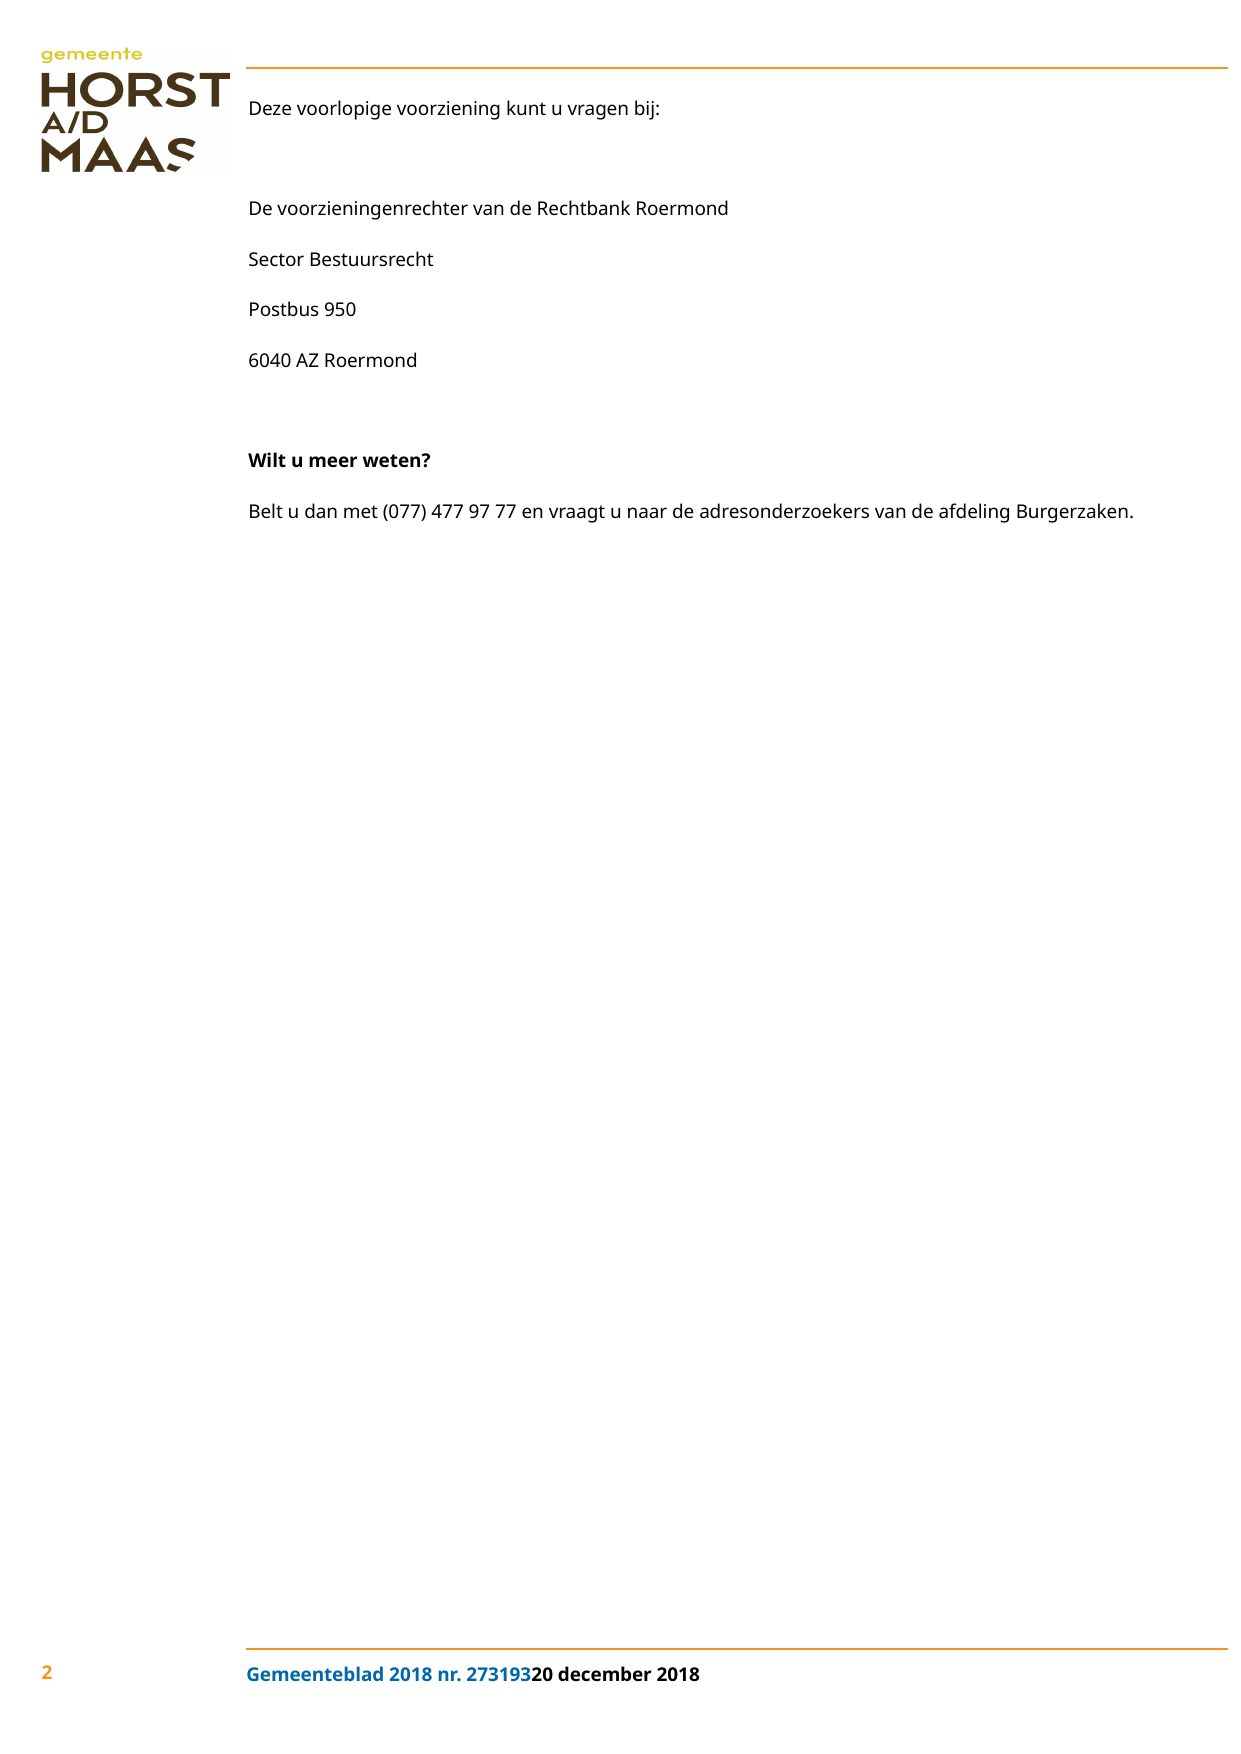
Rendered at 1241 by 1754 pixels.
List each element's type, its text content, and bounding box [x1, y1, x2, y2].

picture [41, 47, 231, 172]
text Wilt u meer weten? [248, 448, 1152, 473]
text Sector Bestuursrecht [248, 246, 1152, 272]
text 6040 AZ Roermond [248, 347, 1152, 373]
text Belt u dan met (077) 477 97 77 en vraagt u naar de adresonderzoekers van de afdeling Burgerzaken. [248, 498, 1152, 524]
text Postbus 950 [248, 296, 1152, 322]
text Deze voorlopige voorziening kunt u vragen bij: [248, 95, 1152, 121]
text De voorzieningenrechter van de Rechtbank Roermond [248, 196, 1152, 221]
